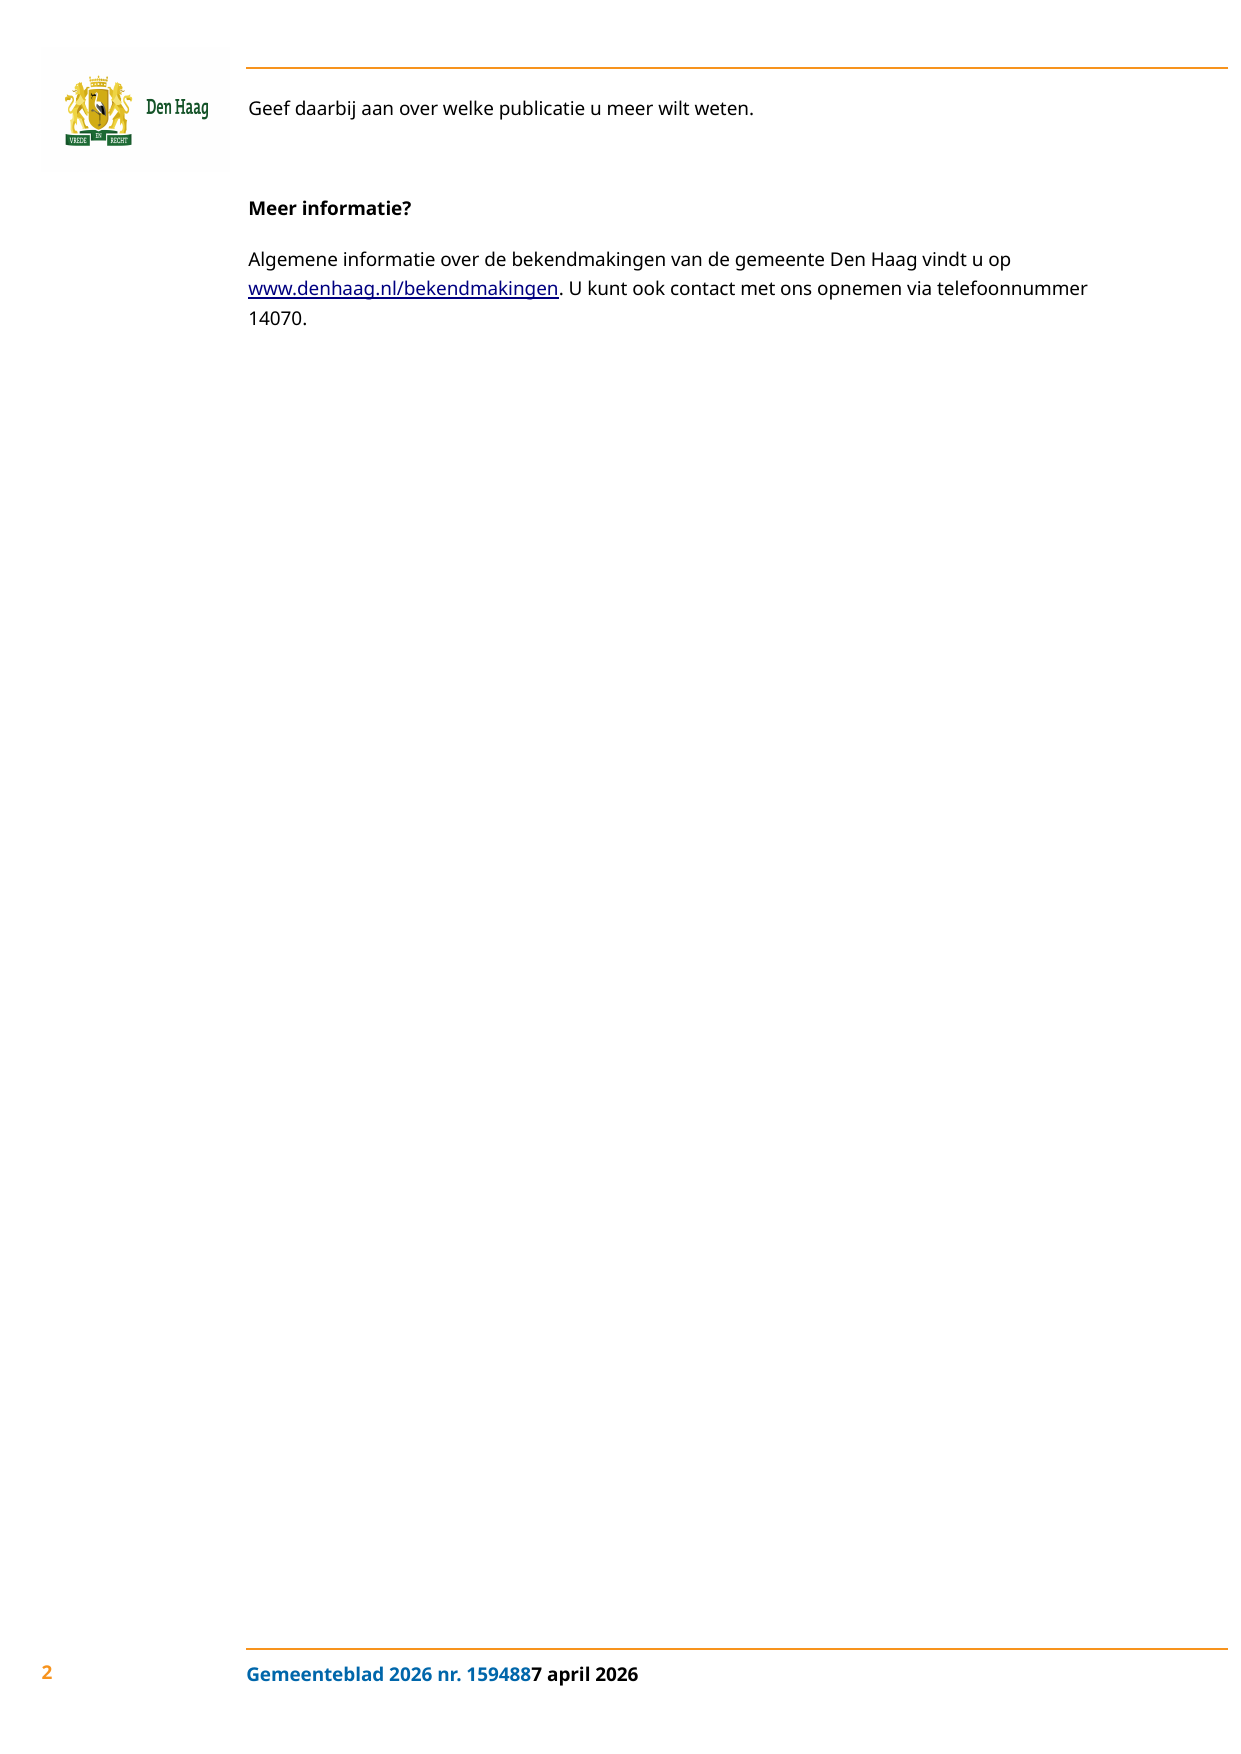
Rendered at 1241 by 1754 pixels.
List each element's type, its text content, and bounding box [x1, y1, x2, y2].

text Meer informatie? [248, 196, 1152, 221]
picture [41, 47, 231, 172]
text Geef daarbij aan over welke publicatie u meer wilt weten. [248, 95, 1152, 121]
text Algemene informatie over de bekendmakingen van de gemeente Den Haag vindt u op www.denhaag.nl/bekendmakingen. U kunt ook contact met ons opnemen via telefoonnummer 14070. [248, 246, 1152, 331]
